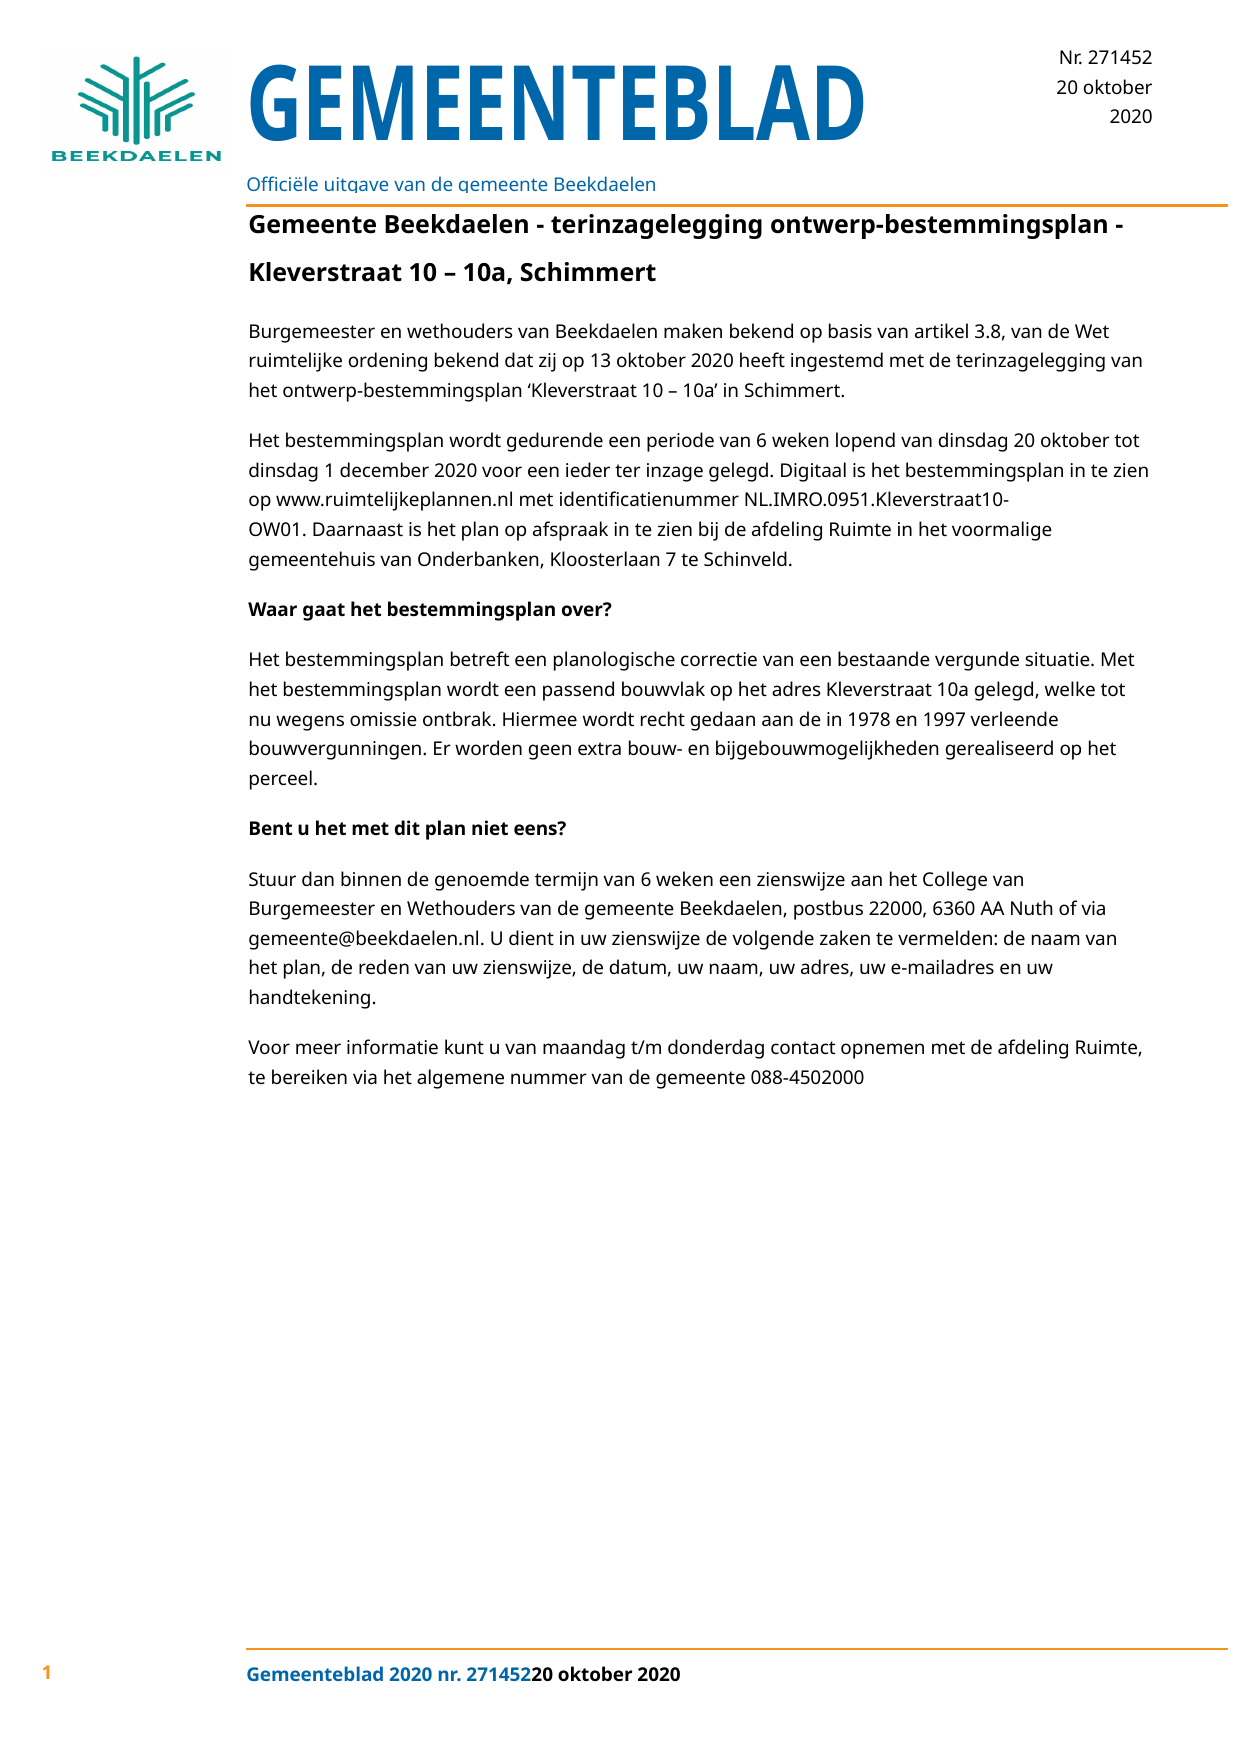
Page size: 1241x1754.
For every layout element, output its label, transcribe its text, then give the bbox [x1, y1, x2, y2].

text Waar gaat het bestemmingsplan over? [248, 596, 1152, 622]
text Voor meer informatie kunt u van maandag t/m donderdag contact opnemen met de afdeling Ruimte, te bereiken via het algemene nummer van de gemeente 088-4502000 [248, 1034, 1152, 1090]
text Bent u het met dit plan niet eens? [248, 815, 1152, 841]
text Burgemeester en wethouders van Beekdaelen maken bekend op basis van artikel 3.8, van de Wet ruimtelijke ordening bekend dat zij op 13 oktober 2020 heeft ingestemd met de terinzagelegging van het ontwerp-bestemmingsplan ‘Kleverstraat 10 – 10a’ in Schimmert. [248, 318, 1152, 403]
picture [41, 47, 231, 172]
text Gemeente Beekdaelen - terinzagelegging ontwerp-bestemmingsplan - Kleverstraat 10 – 10a, Schimmert [248, 207, 1152, 288]
text Stuur dan binnen de genoemde termijn van 6 weken een zienswijze aan het College van Burgemeester en Wethouders van de gemeente Beekdaelen, postbus 22000, 6360 AA Nuth of via gemeente@beekdaelen.nl. U dient in uw zienswijze de volgende zaken te vermelden: de naam van het plan, de reden van uw zienswijze, de datum, uw naam, uw adres, uw e-mailadres en uw handtekening. [248, 866, 1152, 1010]
text Het bestemmingsplan wordt gedurende een periode van 6 weken lopend van dinsdag 20 oktober tot dinsdag 1 december 2020 voor een ieder ter inzage gelegd. Digitaal is het bestemmingsplan in te zien op www.ruimtelijkeplannen.nl met identificatienummer NL.IMRO.0951.Kleverstraat10-OW01. Daarnaast is het plan op afspraak in te zien bij de afdeling Ruimte in het voormalige gemeentehuis van Onderbanken, Kloosterlaan 7 te Schinveld. [248, 427, 1152, 572]
text Het bestemmingsplan betreft een planologische correctie van een bestaande vergunde situatie. Met het bestemmingsplan wordt een passend bouwvlak op het adres Kleverstraat 10a gelegd, welke tot nu wegens omissie ontbrak. Hiermee wordt recht gedaan aan de in 1978 en 1997 verleende bouwvergunningen. Er worden geen extra bouw- en bijgebouwmogelijkheden gerealiseerd op het perceel. [248, 647, 1152, 791]
